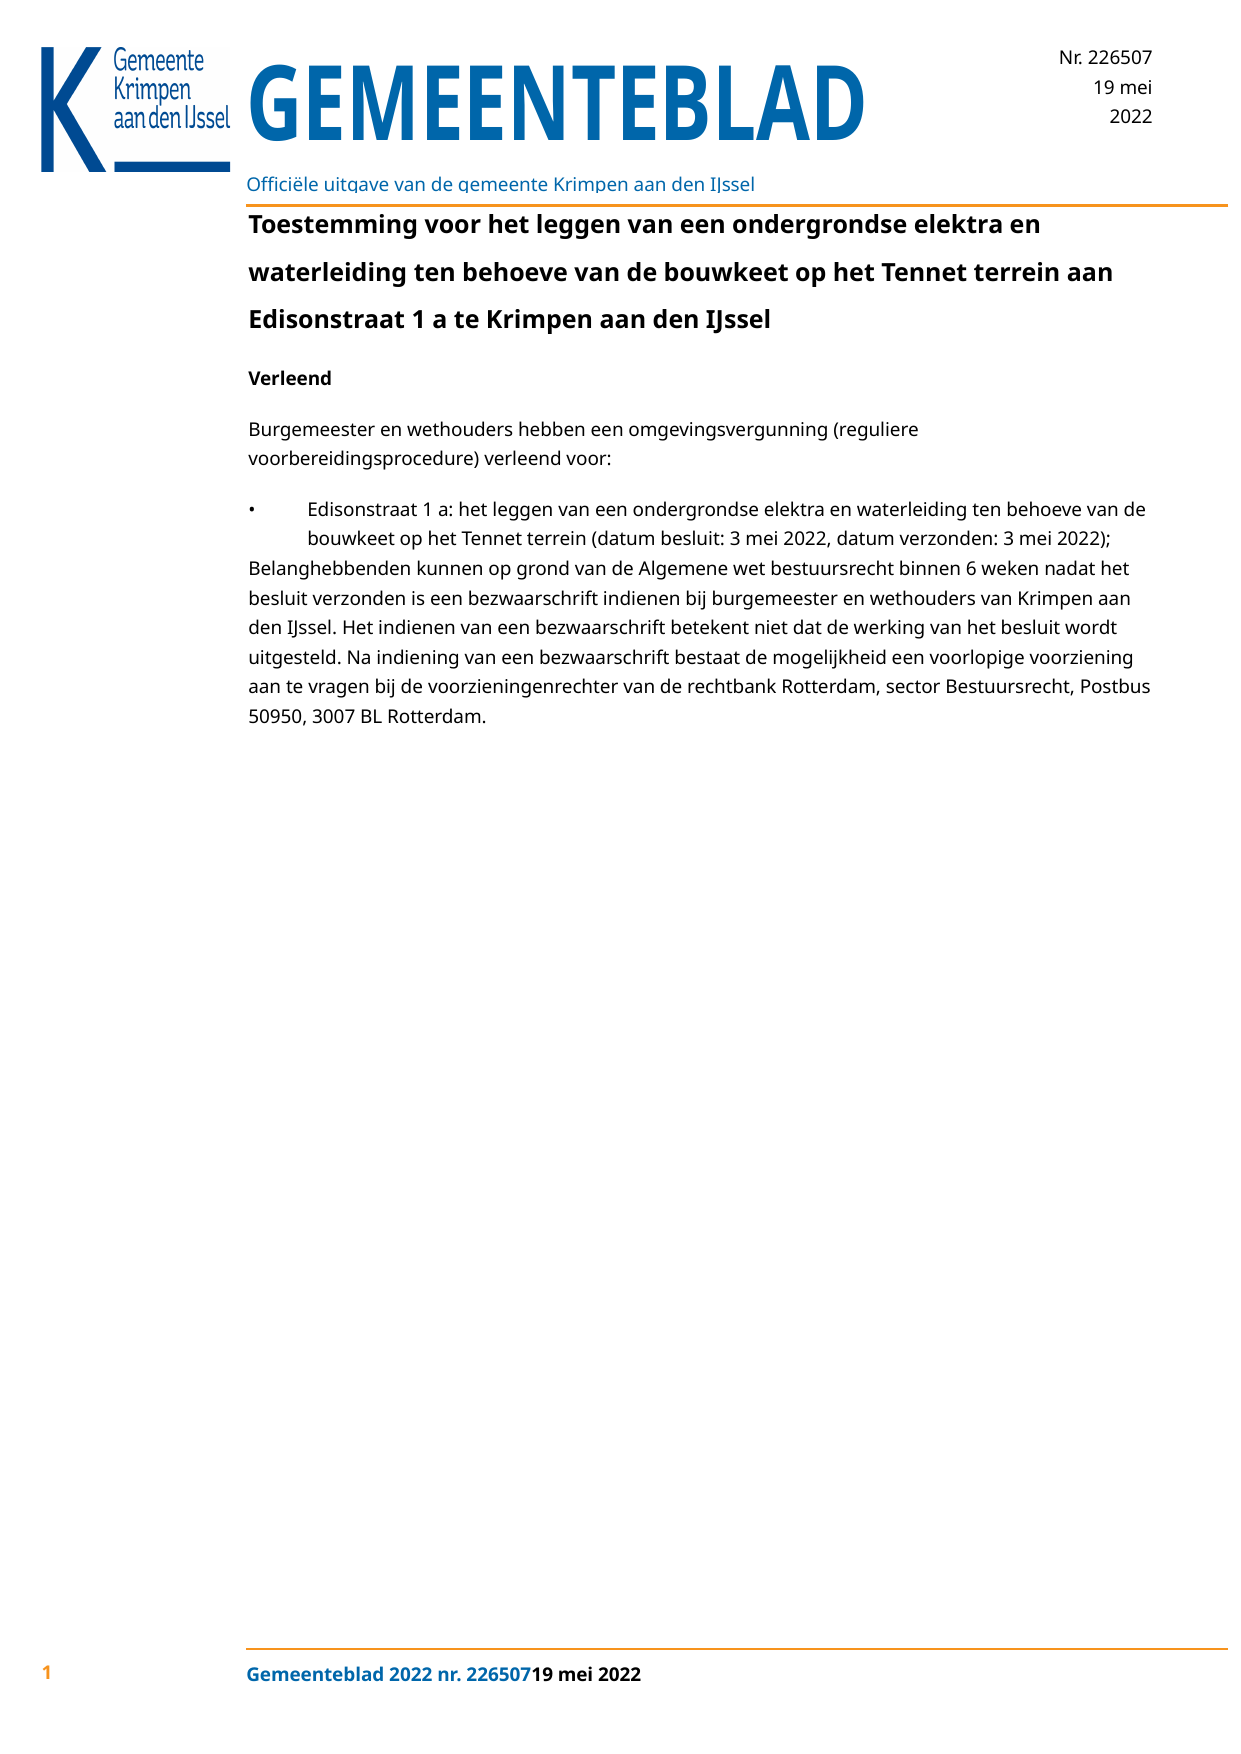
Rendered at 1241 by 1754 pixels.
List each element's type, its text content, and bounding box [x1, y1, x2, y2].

text Belanghebbenden kunnen op grond van de Algemene wet bestuursrecht binnen 6 weken nadat het besluit verzonden is een bezwaarschrift indienen bij burgemeester en wethouders van Krimpen aan den IJssel. Het indienen van een bezwaarschrift betekent niet dat de werking van het besluit wordt uitgesteld. Na indiening van een bezwaarschrift bestaat de mogelijkheid een voorlopige voorziening aan te vragen bij de voorzieningenrechter van de rechtbank Rotterdam, sector Bestuursrecht, Postbus 50950, 3007 BL Rotterdam. [248, 555, 1152, 729]
text Burgemeester en wethouders hebben een omgevingsvergunning (reguliere voorbereidingsprocedure) verleend voor: [248, 416, 1152, 471]
picture [41, 47, 231, 172]
text Toestemming voor het leggen van een ondergrondse elektra en waterleiding ten behoeve van de bouwkeet op het Tennet terrein aan Edisonstraat 1 a te Krimpen aan den IJssel [248, 207, 1152, 336]
list Edisonstraat 1 a: het leggen van een ondergrondse elektra en waterleiding ten behoeve van de bouwkeet op het Tennet terrein (datum besluit: 3 mei 2022, datum verzonden: 3 mei 2022); [248, 496, 1152, 551]
text Verleend [248, 366, 1152, 391]
